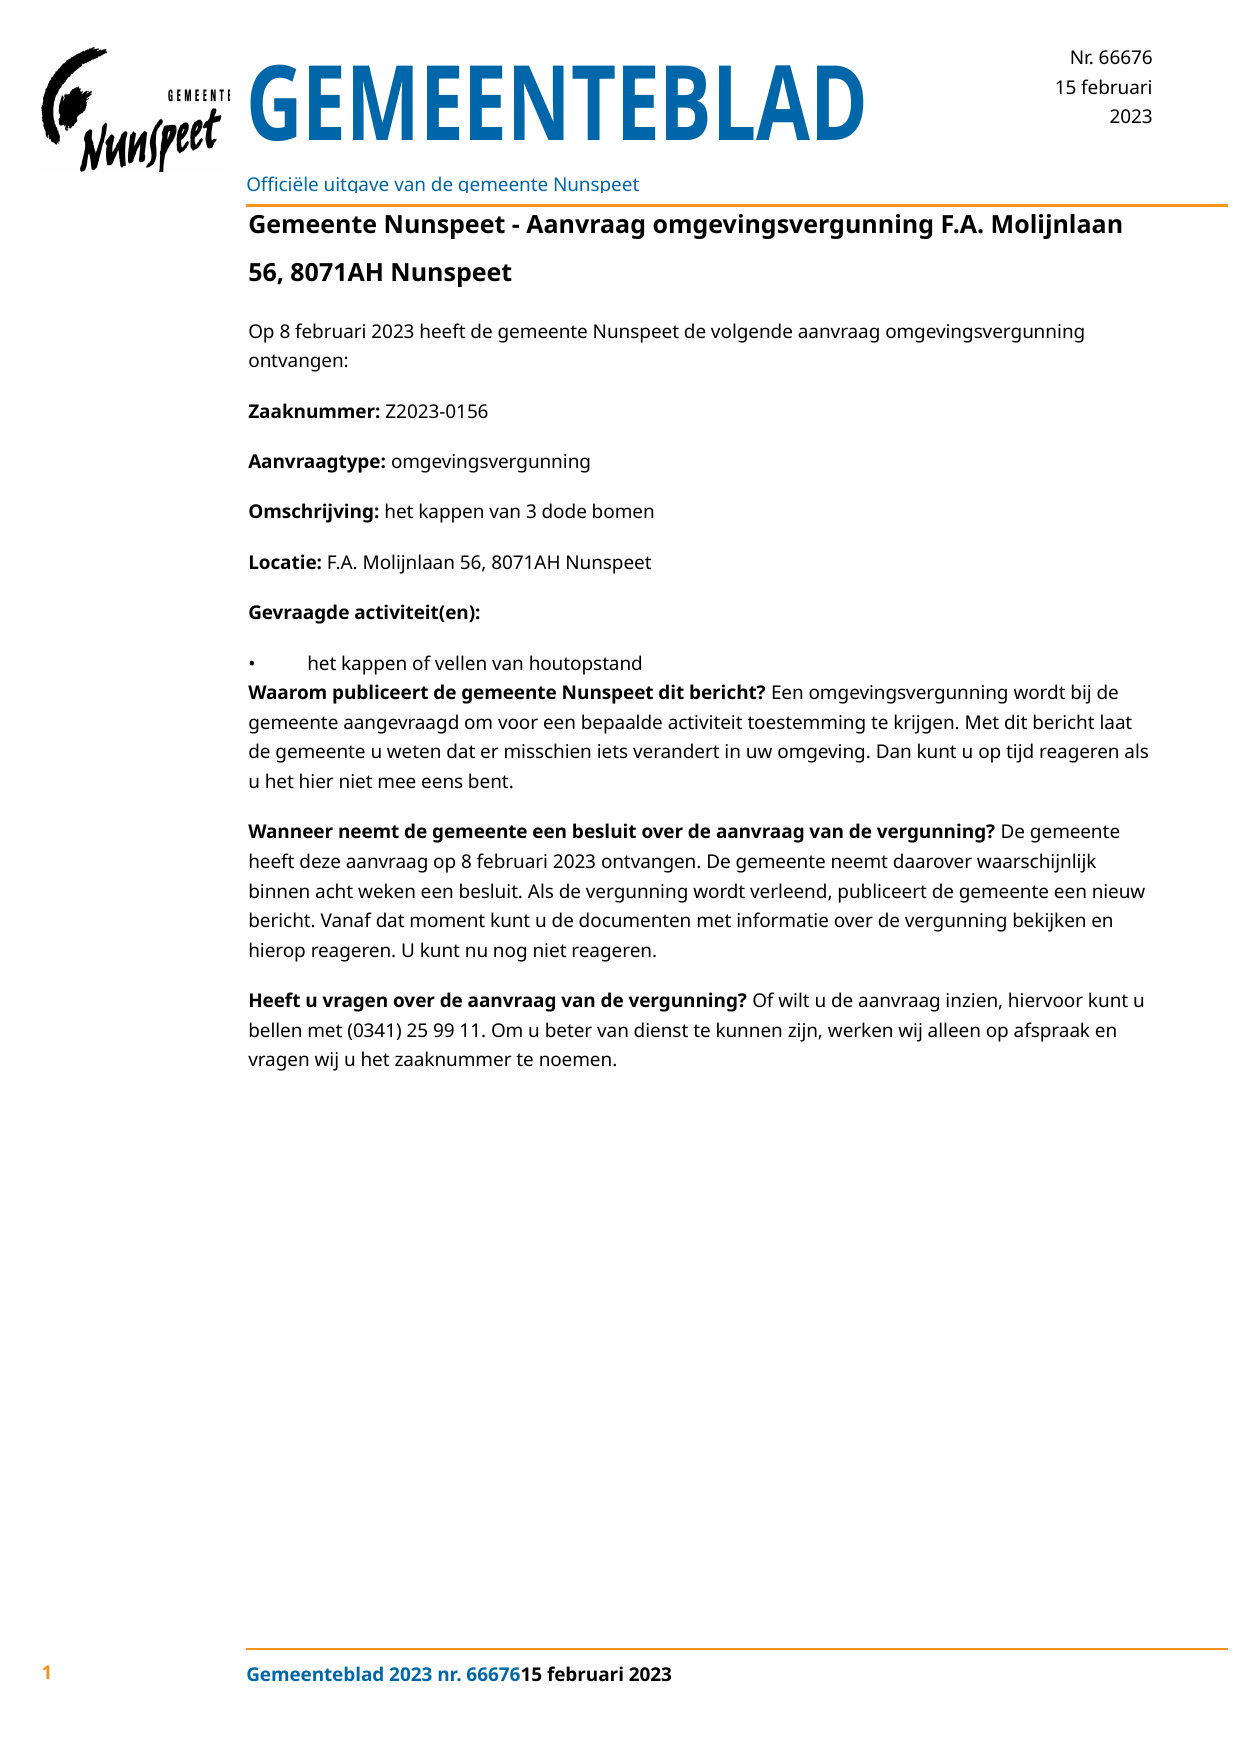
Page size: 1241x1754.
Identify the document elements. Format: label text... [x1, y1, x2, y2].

text Omschrijving: het kappen van 3 dode bomen [248, 499, 1152, 524]
text Gemeente Nunspeet - Aanvraag omgevingsvergunning F.A. Molijnlaan 56, 8071AH Nunspeet [248, 207, 1152, 288]
text Heeft u vragen over de aanvraag van de vergunning? Of wilt u de aanvraag inzien, hiervoor kunt u bellen met (0341) 25 99 11. Om u beter van dienst te kunnen zijn, werken wij alleen op afspraak en vragen wij u het zaaknummer te noemen. [248, 987, 1152, 1072]
text Zaaknummer: Z2023-0156 [248, 398, 1152, 424]
text Aanvraagtype: omgevingsvergunning [248, 448, 1152, 474]
text Gevraagde activiteit(en): [248, 599, 1152, 625]
text Op 8 februari 2023 heeft de gemeente Nunspeet de volgende aanvraag omgevingsvergunning ontvangen: [248, 318, 1152, 373]
list het kappen of vellen van houtopstand [248, 650, 1152, 676]
picture [41, 47, 231, 172]
text Waarom publiceert de gemeente Nunspeet dit bericht? Een omgevingsvergunning wordt bij de gemeente aangevraagd om voor een bepaalde activiteit toestemming te krijgen. Met dit bericht laat de gemeente u weten dat er misschien iets verandert in uw omgeving. Dan kunt u op tijd reageren als u het hier niet mee eens bent. [248, 679, 1152, 794]
text Locatie: F.A. Molijnlaan 56, 8071AH Nunspeet [248, 549, 1152, 575]
text Wanneer neemt de gemeente een besluit over de aanvraag van de vergunning? De gemeente heeft deze aanvraag op 8 februari 2023 ontvangen. De gemeente neemt daarover waarschijnlijk binnen acht weken een besluit. Als de vergunning wordt verleend, publiceert de gemeente een nieuw bericht. Vanaf dat moment kunt u de documenten met informatie over de vergunning bekijken en hierop reageren. U kunt nu nog niet reageren. [248, 819, 1152, 963]
